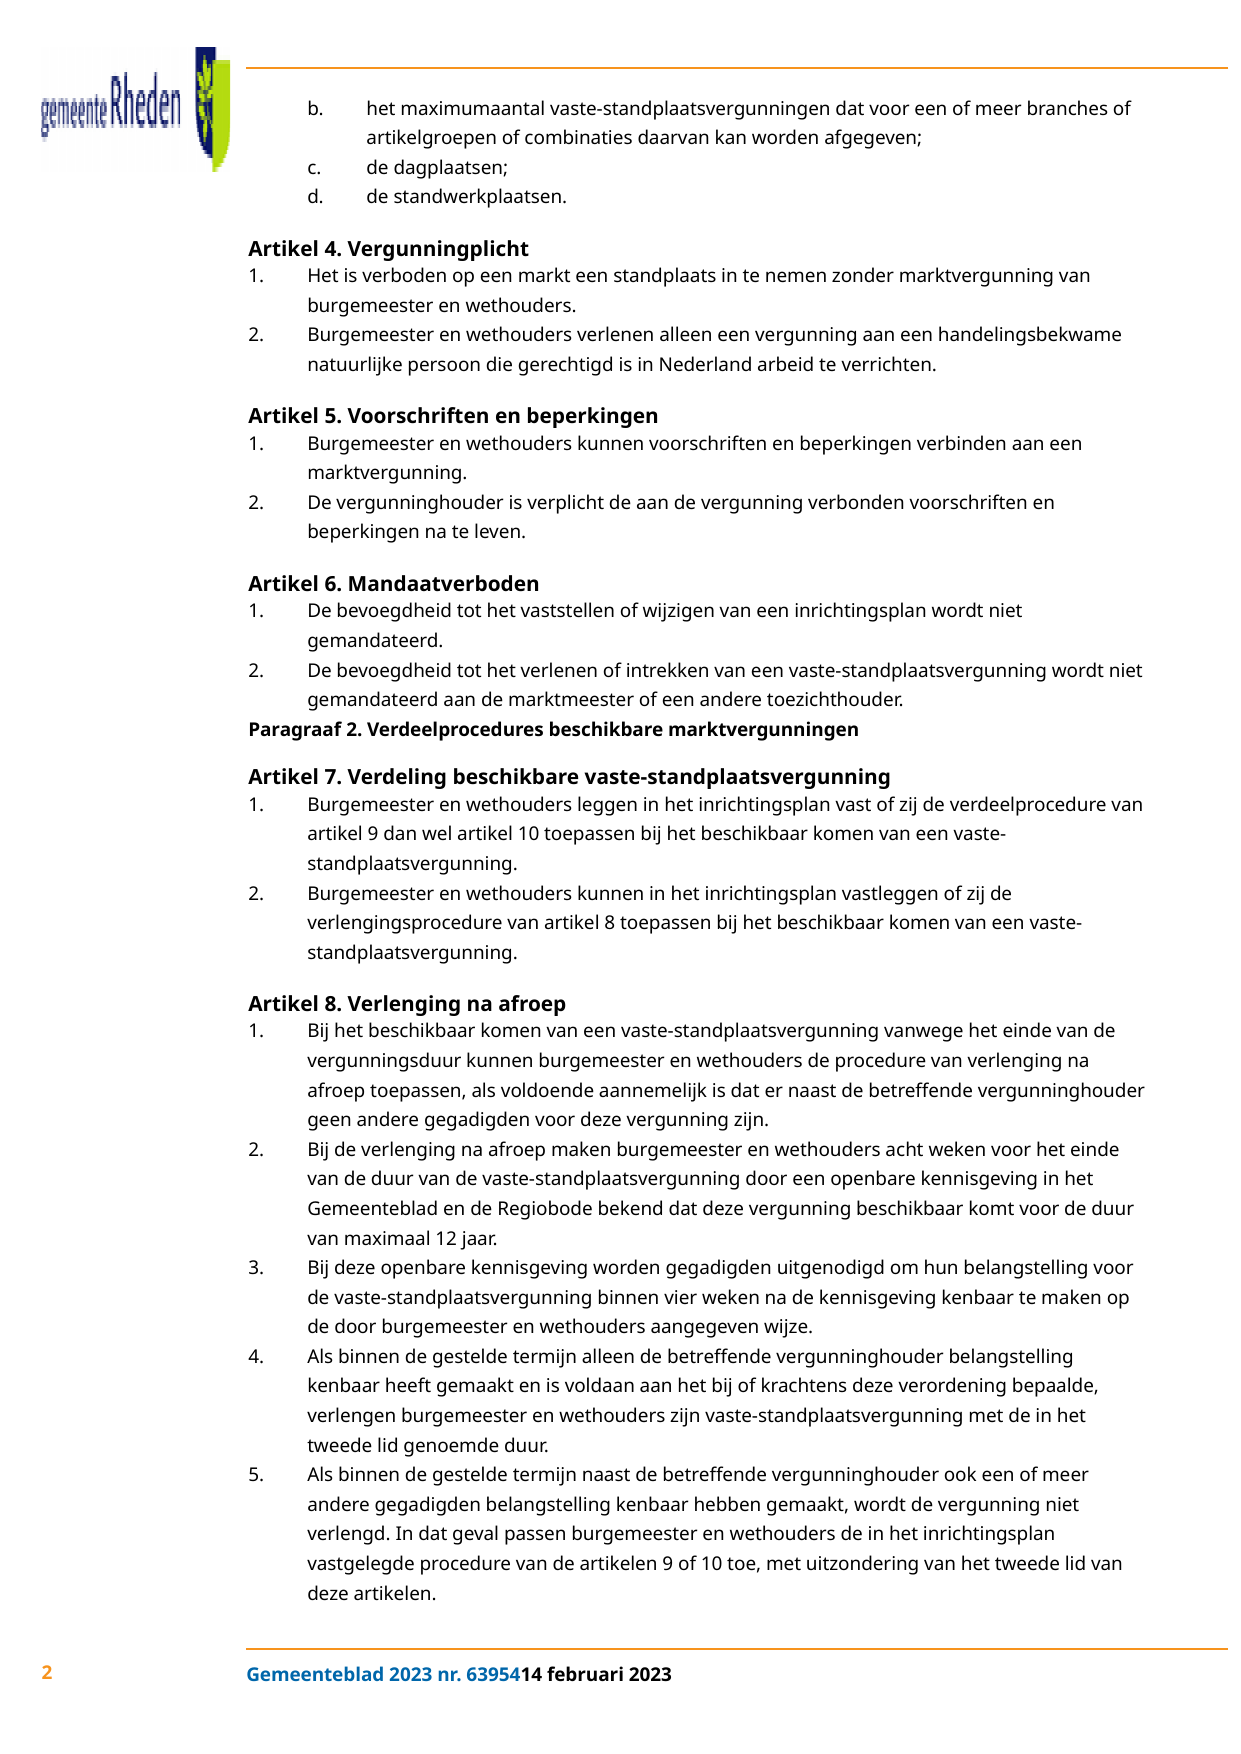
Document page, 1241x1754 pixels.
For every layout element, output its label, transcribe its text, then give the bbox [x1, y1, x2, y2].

list Als binnen de gestelde termijn naast de betreffende vergunninghouder ook een of meer andere gegadigden belangstelling kenbaar hebben gemaakt, wordt de vergunning niet verlengd. In dat geval passen burgemeester en wethouders de in het inrichtingsplan vastgelegde procedure van de artikelen 9 of 10 toe, met uitzondering van het tweede lid van deze artikelen. [248, 1461, 1152, 1606]
list de standwerkplaatsen. [307, 183, 1152, 209]
list het maximumaantal vaste-standplaatsvergunningen dat voor een of meer branches of artikelgroepen of combinaties daarvan kan worden afgegeven; [307, 95, 1152, 150]
text Artikel 8. Verlenging na afroep [248, 989, 1152, 1018]
list Bij het beschikbaar komen van een vaste-standplaatsvergunning vanwege het einde van de vergunningsduur kunnen burgemeester en wethouders de procedure van verlenging na afroep toepassen, als voldoende aannemelijk is dat er naast de betreffende vergunninghouder geen andere gegadigden voor deze vergunning zijn. [248, 1018, 1152, 1132]
list Burgemeester en wethouders verlenen alleen een vergunning aan een handelingsbekwame natuurlijke persoon die gerechtigd is in Nederland arbeid te verrichten. [248, 322, 1152, 377]
list Bij deze openbare kennisgeving worden gegadigden uitgenodigd om hun belangstelling voor de vaste-standplaatsvergunning binnen vier weken na de kennisgeving kenbaar te maken op de door burgemeester en wethouders aangegeven wijze. [248, 1254, 1152, 1339]
picture [41, 47, 231, 172]
list De vergunninghouder is verplicht de aan de vergunning verbonden voorschriften en beperkingen na te leven. [248, 489, 1152, 544]
list de dagplaatsen; [307, 154, 1152, 180]
list Burgemeester en wethouders kunnen voorschriften en beperkingen verbinden aan een marktvergunning. [248, 430, 1152, 485]
text Artikel 6. Mandaatverboden [248, 569, 1152, 598]
list Bij de verlenging na afroep maken burgemeester en wethouders acht weken voor het einde van de duur van de vaste-standplaatsvergunning door een openbare kennisgeving in het Gemeenteblad en de Regiobode bekend dat deze vergunning beschikbaar komt voor de duur van maximaal 12 jaar. [248, 1136, 1152, 1251]
text Artikel 5. Voorschriften en beperkingen [248, 402, 1152, 430]
list Als binnen de gestelde termijn alleen de betreffende vergunninghouder belangstelling kenbaar heeft gemaakt en is voldaan aan het bij of krachtens deze verordening bepaalde, verlengen burgemeester en wethouders zijn vaste-standplaatsvergunning met de in het tweede lid genoemde duur. [248, 1343, 1152, 1458]
text Paragraaf 2. Verdeelprocedures beschikbare marktvergunningen [248, 716, 1152, 742]
list Burgemeester en wethouders kunnen in het inrichtingsplan vastleggen of zij de verlengingsprocedure van artikel 8 toepassen bij het beschikbaar komen van een vaste-standplaatsvergunning. [248, 880, 1152, 964]
list Het is verboden op een markt een standplaats in te nemen zonder marktvergunning van burgemeester en wethouders. [248, 262, 1152, 318]
text Artikel 4. Vergunningplicht [248, 234, 1152, 262]
list Burgemeester en wethouders leggen in het inrichtingsplan vast of zij de verdeelprocedure van artikel 9 dan wel artikel 10 toepassen bij het beschikbaar komen van een vaste-standplaatsvergunning. [248, 791, 1152, 876]
list De bevoegdheid tot het verlenen of intrekken van een vaste-standplaatsvergunning wordt niet gemandateerd aan de marktmeester of een andere toezichthouder. [248, 657, 1152, 712]
list De bevoegdheid tot het vaststellen of wijzigen van een inrichtingsplan wordt niet gemandateerd. [248, 598, 1152, 653]
text Artikel 7. Verdeling beschikbare vaste-standplaatsvergunning [248, 762, 1152, 791]
